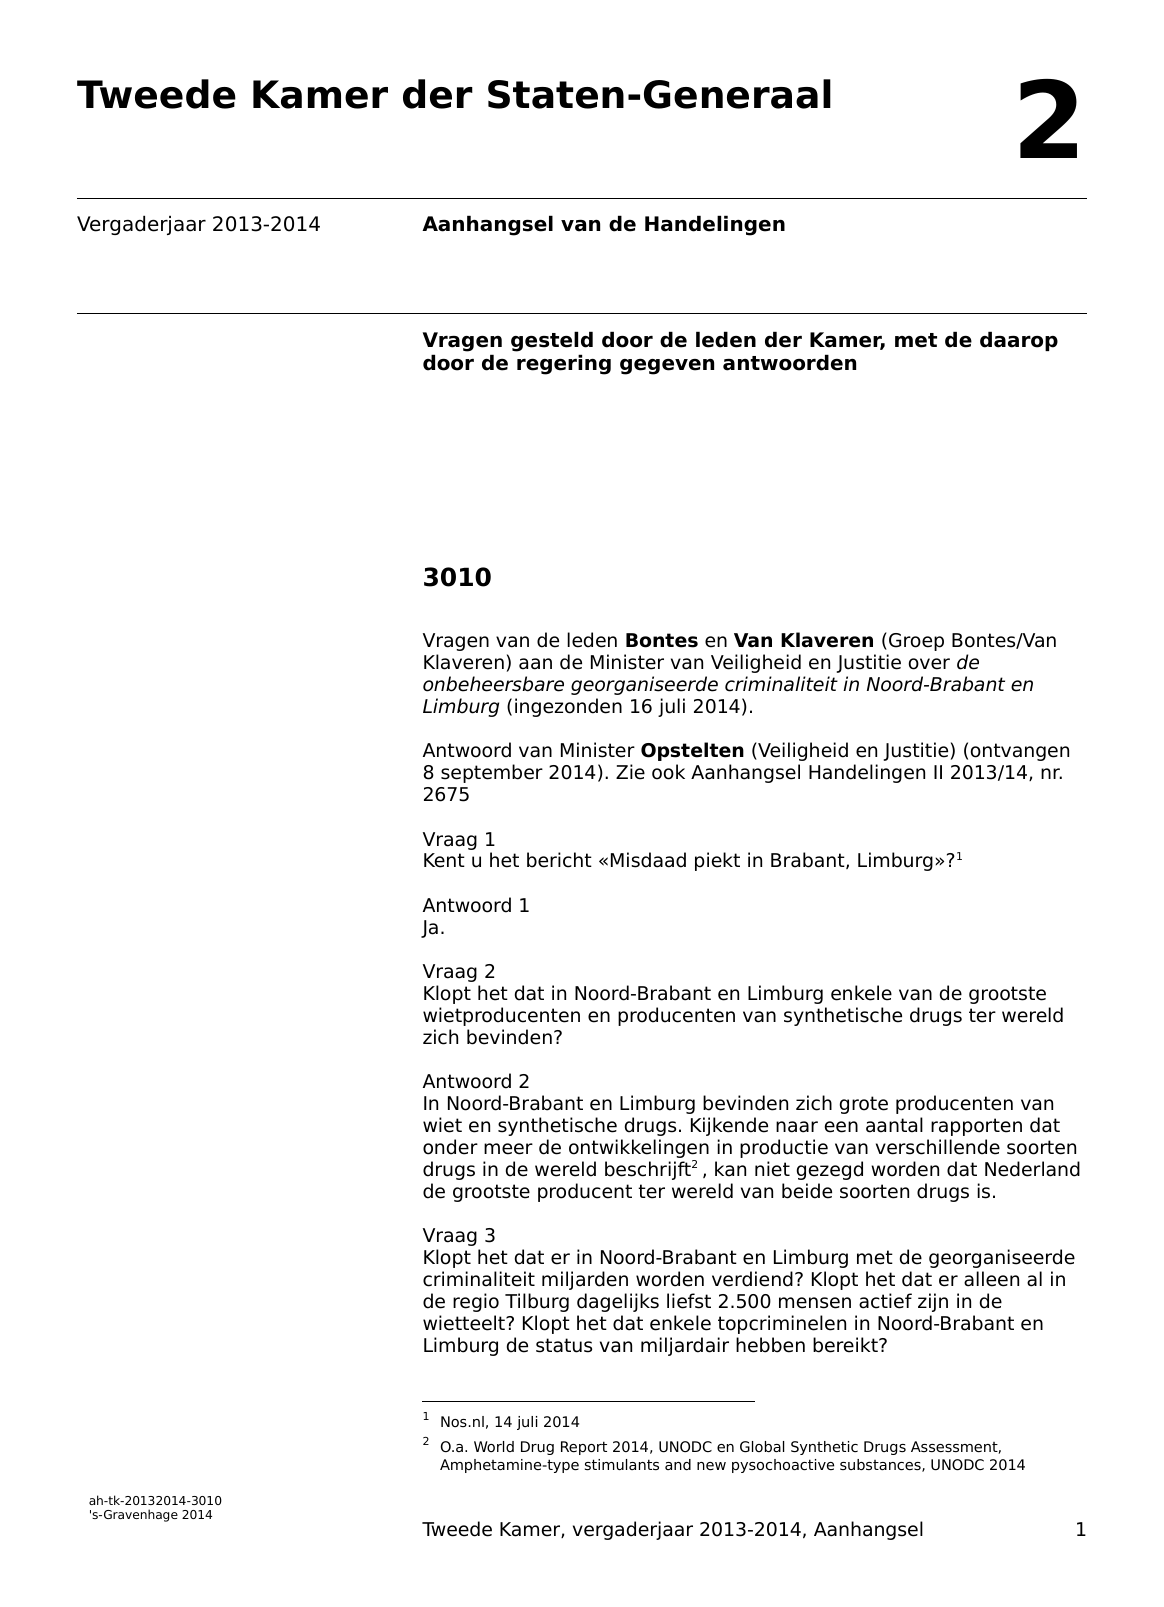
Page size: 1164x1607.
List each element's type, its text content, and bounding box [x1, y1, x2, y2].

text Antwoord 1 [422, 894, 1087, 917]
table_header 2 [886, 59, 1087, 198]
text Ja. [422, 917, 1087, 938]
table_header Tweede Kamer der Staten-Generaal [77, 59, 886, 198]
text Vraag 1 [422, 828, 1087, 850]
text Vraag 2 [422, 961, 1087, 983]
text ah-tk-20132014-3010 [88, 1494, 323, 1508]
table_cell Vergaderjaar 2013-2014 [77, 199, 422, 313]
text Nos.nl, 14 juli 2014 [422, 1410, 1087, 1432]
text 's-Gravenhage 2014 [88, 1508, 323, 1522]
table_cell [77, 314, 422, 375]
text Klopt het dat in Noord-Brabant en Limburg enkele van de grootste wietproducenten en producenten van synthetische drugs ter wereld zich bevinden? [422, 983, 1087, 1049]
text Antwoord 2 [422, 1071, 1087, 1093]
text Vragen van de leden Bontes en Van Klaveren (Groep Bontes/Van Klaveren) aan de Minister van Veiligheid en Justitie over de onbeheersbare georganiseerde criminaliteit in Noord-Brabant en Limburg (ingezonden 16 juli 2014). [422, 630, 1087, 718]
text Klopt het dat er in Noord-Brabant en Limburg met de georganiseerde criminaliteit miljarden worden verdiend? Klopt het dat er alleen al in de regio Tilburg dagelijks liefst 2.500 mensen actief zijn in de wietteelt? Klopt het dat enkele topcriminelen in Noord-Brabant en Limburg de status van miljardair hebben bereikt? [422, 1247, 1087, 1357]
text Kent u het bericht «Misdaad piekt in Brabant, Limburg»? [422, 850, 1087, 872]
text Vraag 3 [422, 1225, 1087, 1247]
text Antwoord van Minister Opstelten (Veiligheid en Justitie) (ontvangen 8 september 2014). Zie ook Aanhangsel Handelingen II 2013/14, nr. 2675 [422, 740, 1087, 806]
text 3010 [422, 563, 1087, 592]
text O.a. World Drug Report 2014, UNODC en Global Synthetic Drugs Assessment, Amphetamine-type stimulants and new pysochoactive substances, UNODC 2014 [422, 1435, 1087, 1474]
table_cell Aanhangsel van de Handelingen [422, 199, 1087, 313]
text In Noord-Brabant en Limburg bevinden zich grote producenten van wiet en synthetische drugs. Kijkende naar een aantal rapporten dat onder meer de ontwikkelingen in productie van verschillende soorten drugs in de wereld beschrijft, kan niet gezegd worden dat Nederland de grootste producent ter wereld van beide soorten drugs is. [422, 1093, 1087, 1203]
table_cell Vragen gesteld door de leden der Kamer, met de daarop door de regering gegeven antwoorden [422, 314, 1087, 375]
